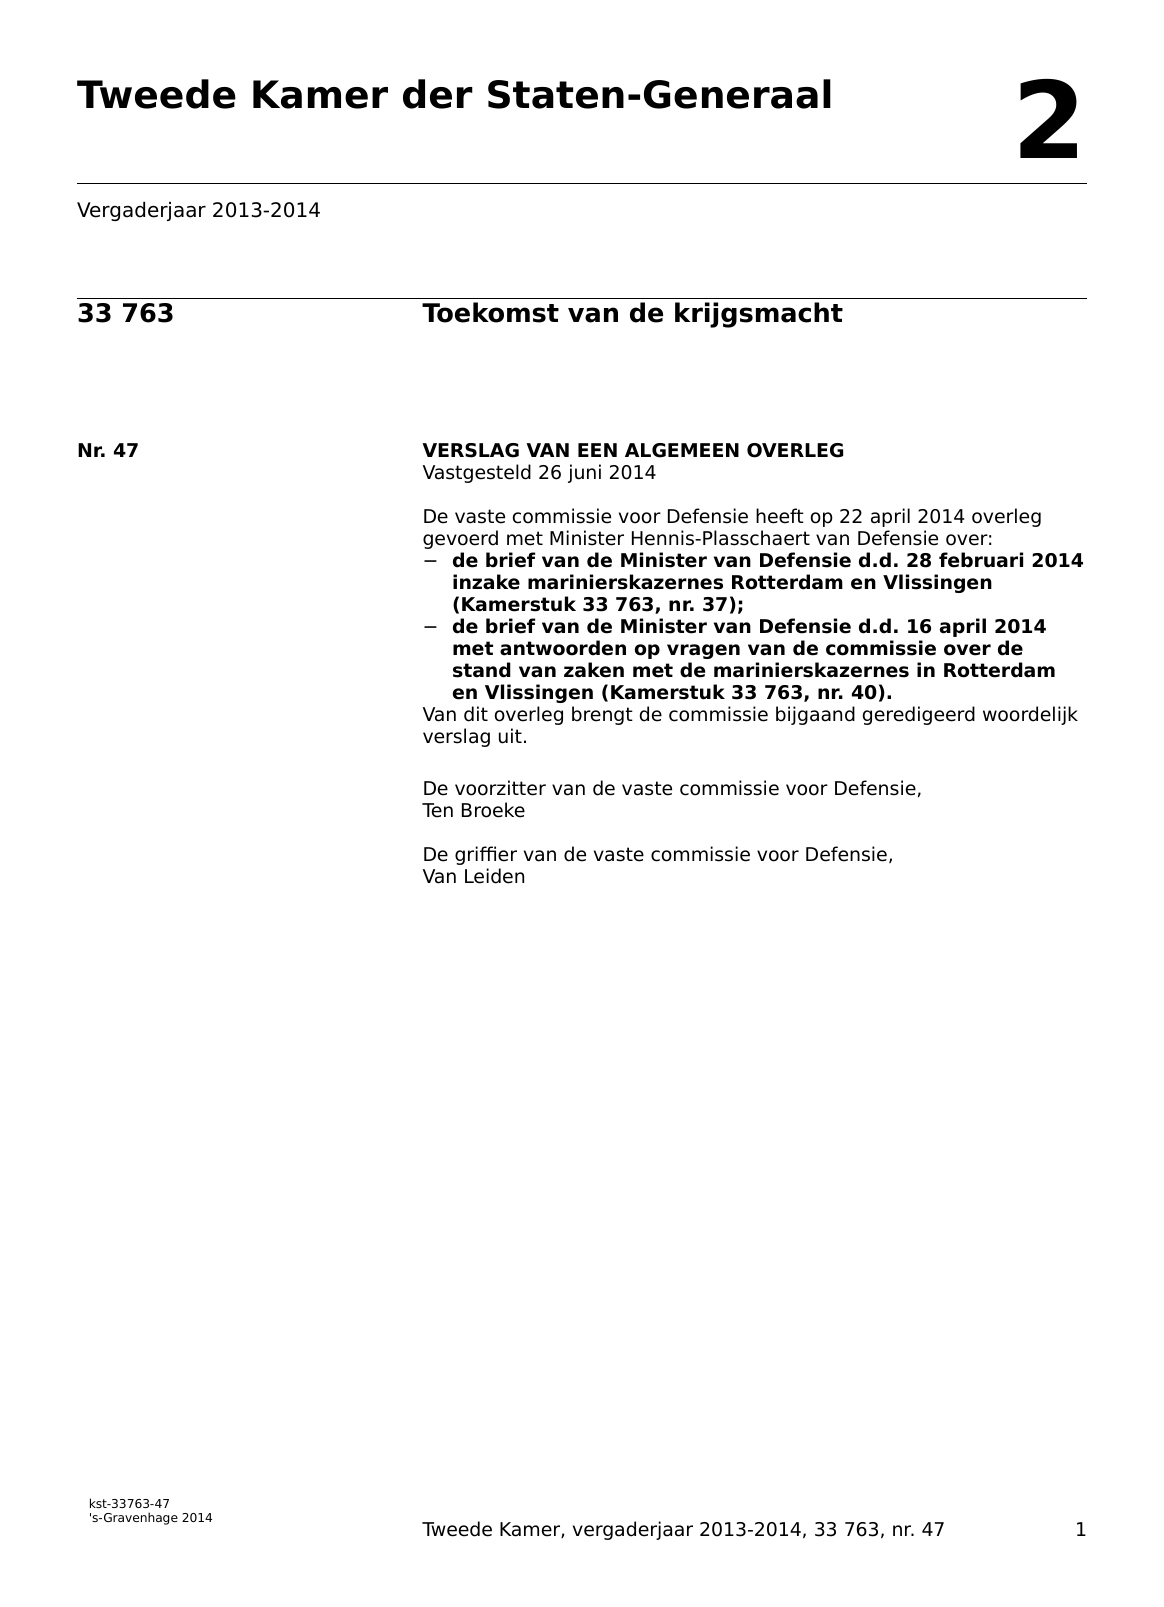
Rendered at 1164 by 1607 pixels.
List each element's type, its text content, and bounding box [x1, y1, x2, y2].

text Vastgesteld 26 juni 2014 [422, 462, 1087, 484]
subtitle 33 763 Toekomst van de krijgsmacht [77, 299, 1087, 329]
text kst-33763-47 [88, 1497, 323, 1511]
text De griffier van de vaste commissie voor Defensie, Van Leiden [422, 844, 1087, 888]
text De voorzitter van de vaste commissie voor Defensie, Ten Broeke [422, 778, 1087, 822]
text De vaste commissie voor Defensie heeft op 22 april 2014 overleg gevoerd met Minister Hennis-Plasschaert van Defensie over: [422, 506, 1087, 550]
table_header 2 [886, 59, 1087, 183]
table_header Tweede Kamer der Staten-Generaal [77, 59, 886, 183]
text − de brief van de Minister van Defensie d.d. 28 februari 2014 inzake marinierskazernes Rotterdam en Vlissingen (Kamerstuk 33 763, nr. 37); [422, 550, 1087, 616]
table_cell Vergaderjaar 2013-2014 [77, 184, 1087, 298]
text Van dit overleg brengt de commissie bijgaand geredigeerd woordelijk verslag uit. [422, 704, 1087, 748]
text 's-Gravenhage 2014 [88, 1511, 323, 1525]
subtitle Nr. 47 VERSLAG VAN EEN ALGEMEEN OVERLEG [77, 440, 1087, 462]
text − de brief van de Minister van Defensie d.d. 16 april 2014 met antwoorden op vragen van de commissie over de stand van zaken met de marinierskazernes in Rotterdam en Vlissingen (Kamerstuk 33 763, nr. 40). [422, 616, 1087, 704]
